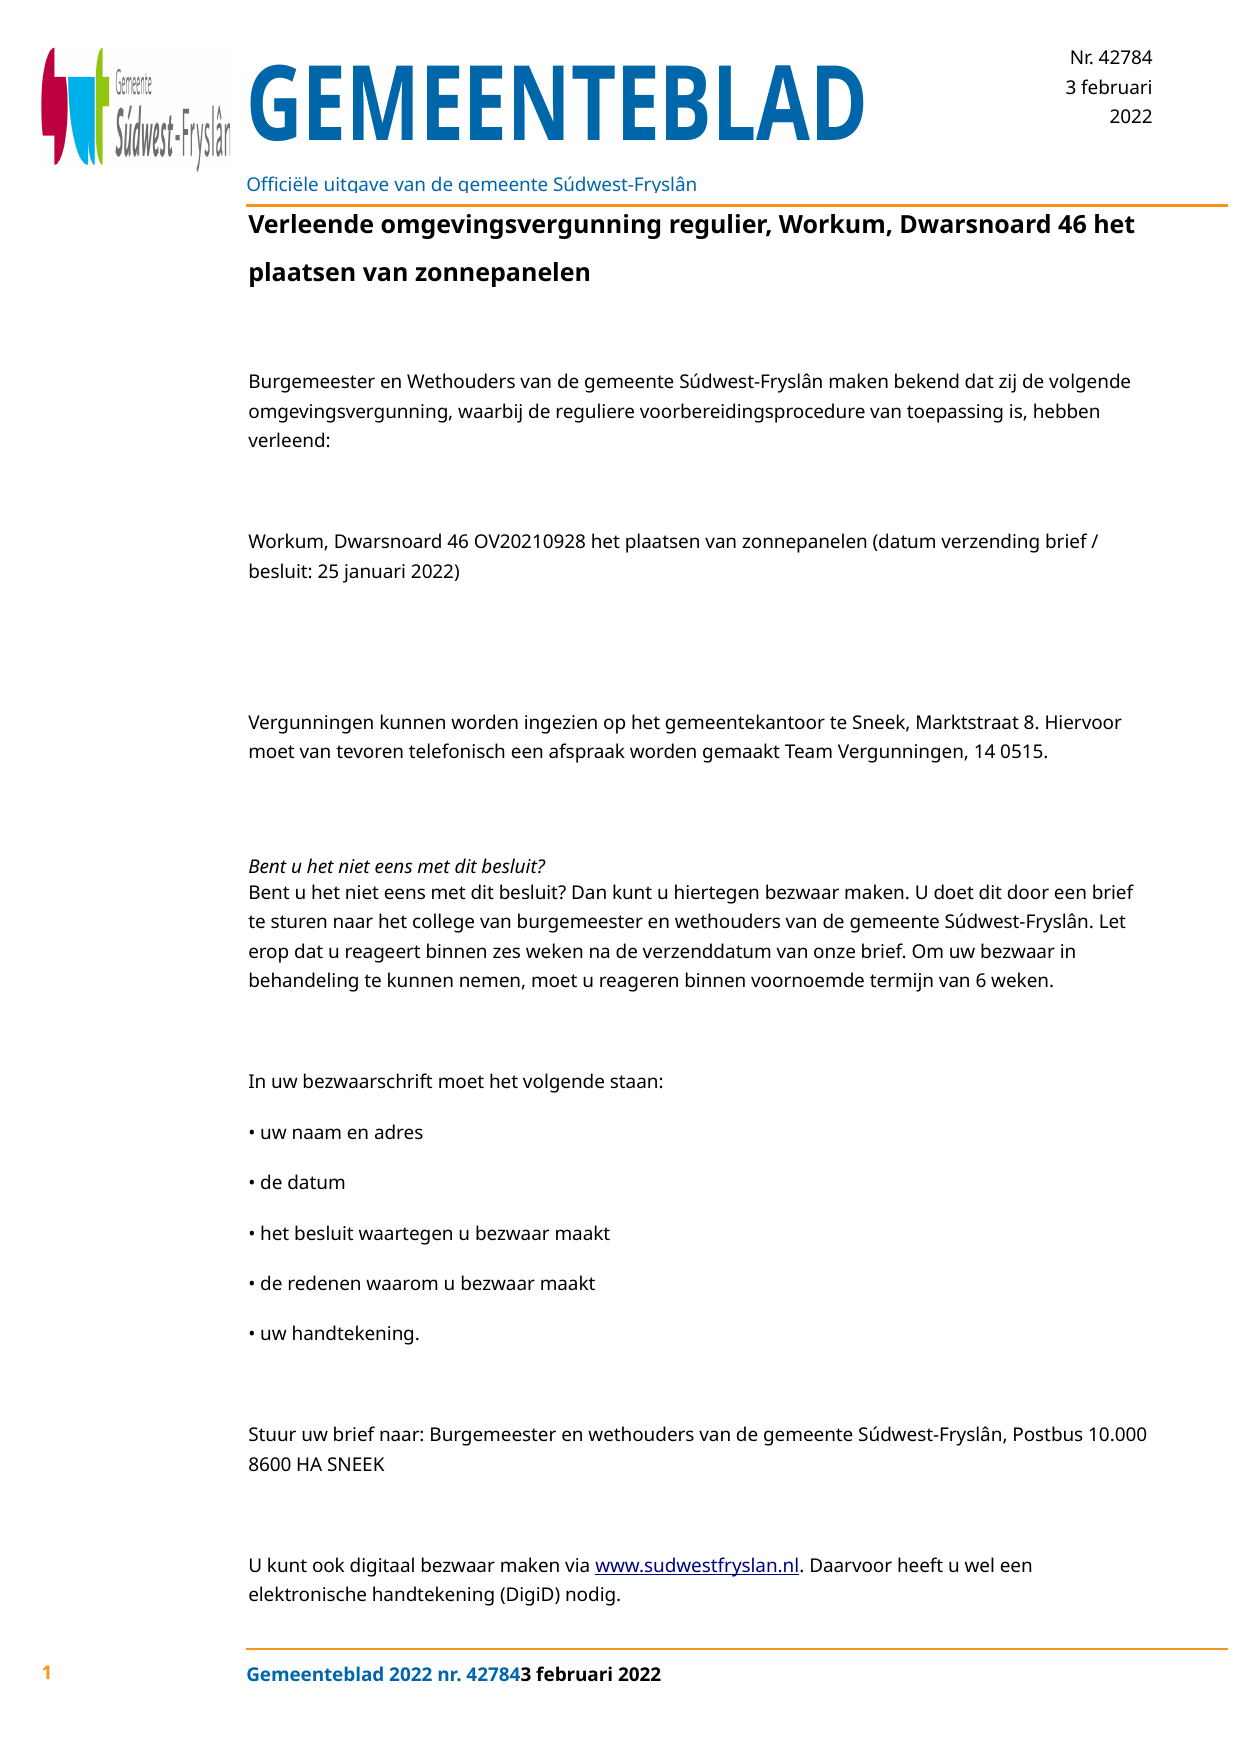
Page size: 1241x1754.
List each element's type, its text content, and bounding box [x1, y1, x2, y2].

text Vergunningen kunnen worden ingezien op het gemeentekantoor te Sneek, Marktstraat 8. Hiervoor moet van tevoren telefonisch een afspraak worden gemaakt Team Vergunningen, 14 0515. [248, 709, 1152, 764]
text In uw bezwaarschrift moet het volgende staan: [248, 1068, 1152, 1094]
text Verleende omgevingsvergunning regulier, Workum, Dwarsnoard 46 het plaatsen van zonnepanelen [248, 207, 1152, 288]
text Workum, Dwarsnoard 46 OV20210928 het plaatsen van zonnepanelen (datum verzending brief / besluit: 25 januari 2022) [248, 528, 1152, 584]
text Bent u het niet eens met dit besluit? Dan kunt u hiertegen bezwaar maken. U doet dit door een brief te sturen naar het college van burgemeester en wethouders van de gemeente Súdwest-Fryslân. Let erop dat u reageert binnen zes weken na de verzenddatum van onze brief. Om uw bezwaar in behandeling te kunnen nemen, moet u reageren binnen voornoemde termijn van 6 weken. [248, 879, 1152, 993]
text • uw handtekening. [248, 1321, 1152, 1346]
text • de redenen waarom u bezwaar maakt [248, 1270, 1152, 1296]
text Bent u het niet eens met dit besluit? [248, 853, 1152, 879]
text Burgemeester en Wethouders van de gemeente Súdwest-Fryslân maken bekend dat zij de volgende omgevingsvergunning, waarbij de reguliere voorbereidingsprocedure van toepassing is, hebben verleend: [248, 368, 1152, 453]
text Stuur uw brief naar: Burgemeester en wethouders van de gemeente Súdwest-Fryslân, Postbus 10.000 8600 HA SNEEK [248, 1421, 1152, 1477]
picture [41, 47, 231, 172]
text • het besluit waartegen u bezwaar maakt [248, 1220, 1152, 1245]
text U kunt ook digitaal bezwaar maken via www.sudwestfryslan.nl. Daarvoor heeft u wel een elektronische handtekening (DigiD) nodig. [248, 1552, 1152, 1607]
text • uw naam en adres [248, 1119, 1152, 1144]
text • de datum [248, 1169, 1152, 1195]
